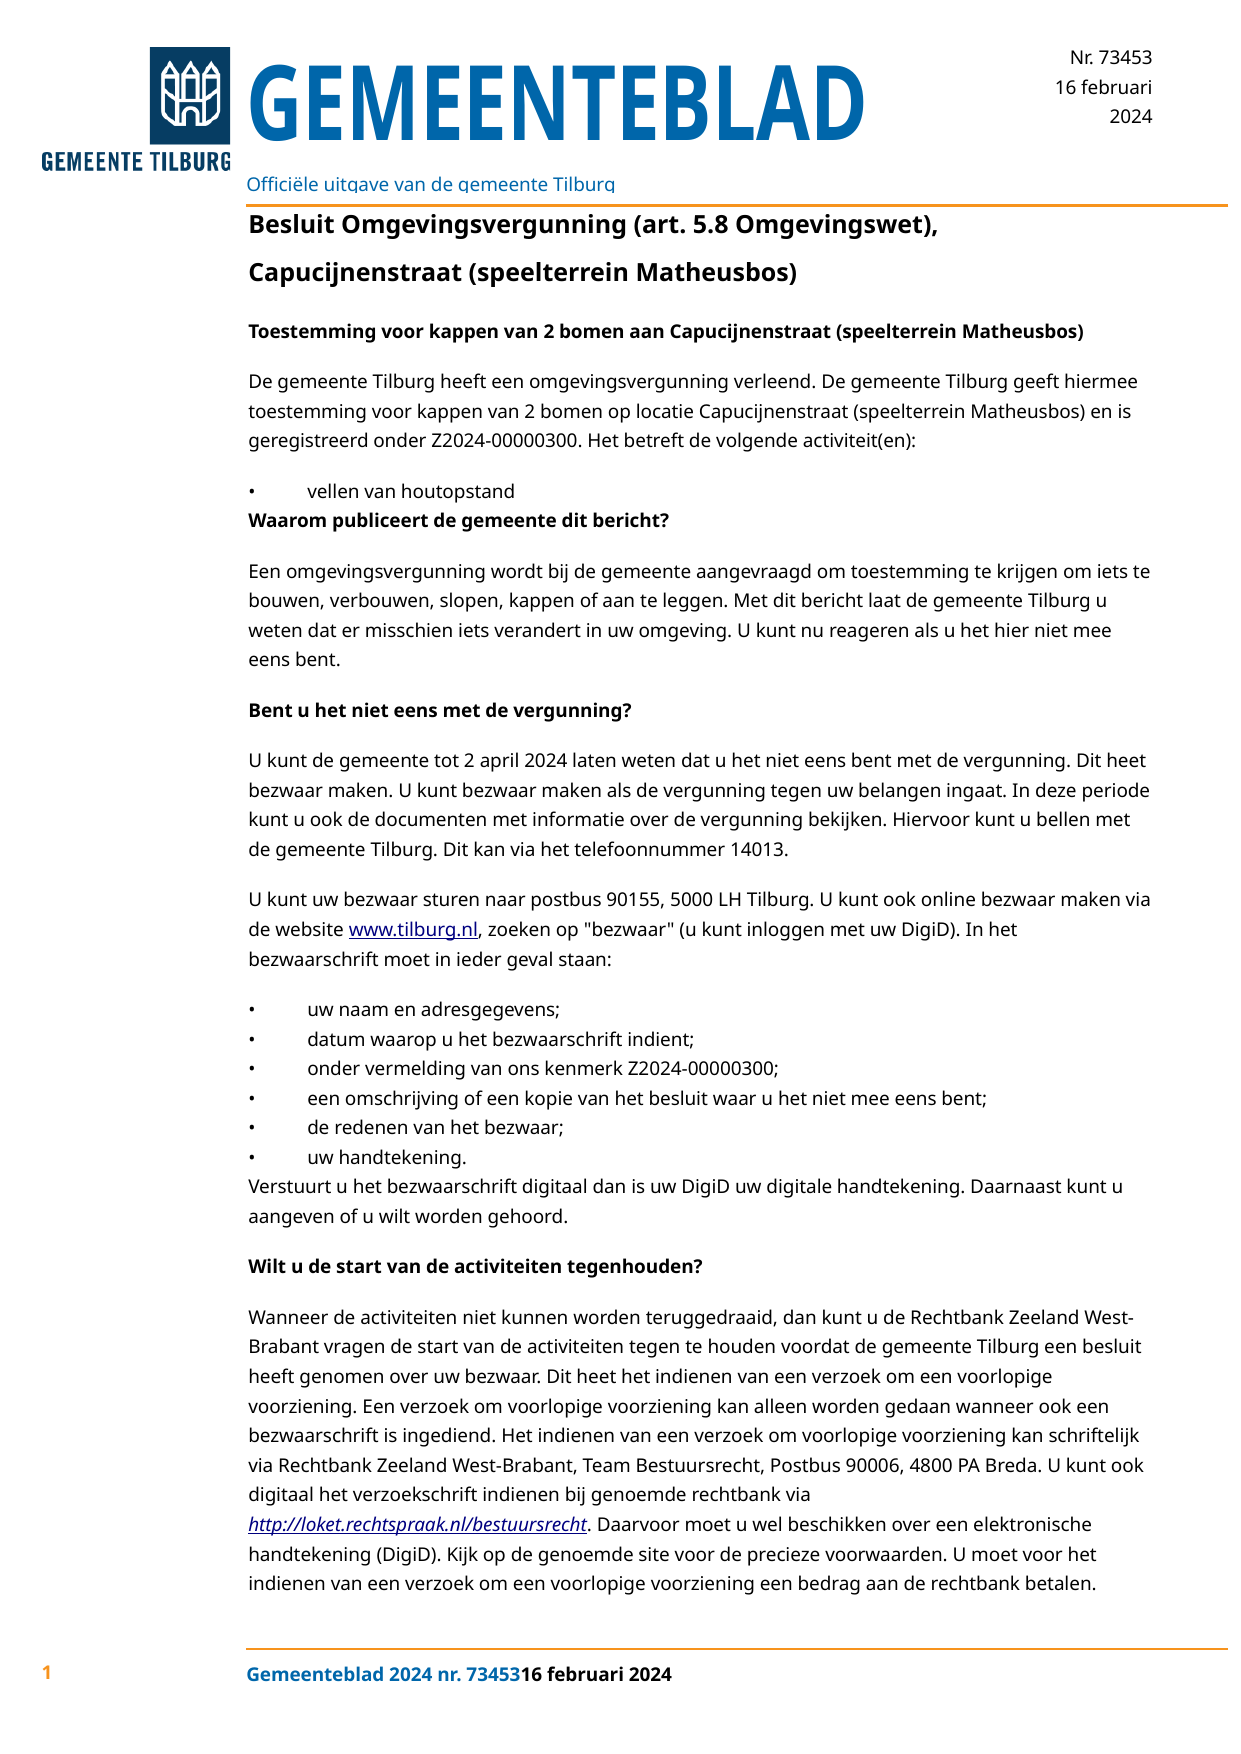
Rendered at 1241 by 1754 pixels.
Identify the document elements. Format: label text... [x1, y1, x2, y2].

text Waarom publiceert de gemeente dit bericht? [248, 507, 1152, 533]
list onder vermelding van ons kenmerk Z2024-00000300; [248, 1055, 1152, 1081]
list uw naam en adresgegevens; [248, 996, 1152, 1022]
picture [41, 47, 231, 172]
list uw handtekening. [248, 1144, 1152, 1170]
text De gemeente Tilburg heeft een omgevingsvergunning verleend. De gemeente Tilburg geeft hiermee toestemming voor kappen van 2 bomen op locatie Capucijnenstraat (speelterrein Matheusbos) en is geregistreerd onder Z2024-00000300. Het betreft de volgende activiteit(en): [248, 368, 1152, 453]
list vellen van houtopstand [248, 478, 1152, 504]
list de redenen van het bezwaar; [248, 1114, 1152, 1140]
text Een omgevingsvergunning wordt bij de gemeente aangevraagd om toestemming te krijgen om iets te bouwen, verbouwen, slopen, kappen of aan te leggen. Met dit bericht laat de gemeente Tilburg u weten dat er misschien iets verandert in uw omgeving. U kunt nu reageren als u het hier niet mee eens bent. [248, 558, 1152, 672]
text Wilt u de start van de activiteiten tegenhouden? [248, 1254, 1152, 1279]
text Bent u het niet eens met de vergunning? [248, 697, 1152, 723]
text Toestemming voor kappen van 2 bomen aan Capucijnenstraat (speelterrein Matheusbos) [248, 318, 1152, 344]
text Wanneer de activiteiten niet kunnen worden teruggedraaid, dan kunt u de Rechtbank Zeeland West-Brabant vragen de start van de activiteiten tegen te houden voordat de gemeente Tilburg een besluit heeft genomen over uw bezwaar. Dit heet het indienen van een verzoek om een voorlopige voorziening. Een verzoek om voorlopige voorziening kan alleen worden gedaan wanneer ook een bezwaarschrift is ingediend. Het indienen van een verzoek om voorlopige voorziening kan schriftelijk via Rechtbank Zeeland West-Brabant, Team Bestuursrecht, Postbus 90006, 4800 PA Breda. U kunt ook digitaal het verzoekschrift indienen bij genoemde rechtbank via http://loket.rechtspraak.nl/bestuursrecht. Daarvoor moet u wel beschikken over een elektronische handtekening (DigiD). Kijk op de genoemde site voor de precieze voorwaarden. U moet voor het indienen van een verzoek om een voorlopige voorziening een bedrag aan de rechtbank betalen. [248, 1304, 1152, 1596]
list datum waarop u het bezwaarschrift indient; [248, 1026, 1152, 1052]
text U kunt uw bezwaar sturen naar postbus 90155, 5000 LH Tilburg. U kunt ook online bezwaar maken via de website www.tilburg.nl, zoeken op "bezwaar" (u kunt inloggen met uw DigiD). In het bezwaarschrift moet in ieder geval staan: [248, 887, 1152, 972]
text U kunt de gemeente tot 2 april 2024 laten weten dat u het niet eens bent met de vergunning. Dit heet bezwaar maken. U kunt bezwaar maken als de vergunning tegen uw belangen ingaat. In deze periode kunt u ook de documenten met informatie over de vergunning bekijken. Hiervoor kunt u bellen met de gemeente Tilburg. Dit kan via het telefoonnummer 14013. [248, 747, 1152, 862]
text Besluit Omgevingsvergunning (art. 5.8 Omgevingswet), Capucijnenstraat (speelterrein Matheusbos) [248, 207, 1152, 288]
list een omschrijving of een kopie van het besluit waar u het niet mee eens bent; [248, 1085, 1152, 1111]
text Verstuurt u het bezwaarschrift digitaal dan is uw DigiD uw digitale handtekening. Daarnaast kunt u aangeven of u wilt worden gehoord. [248, 1174, 1152, 1229]
